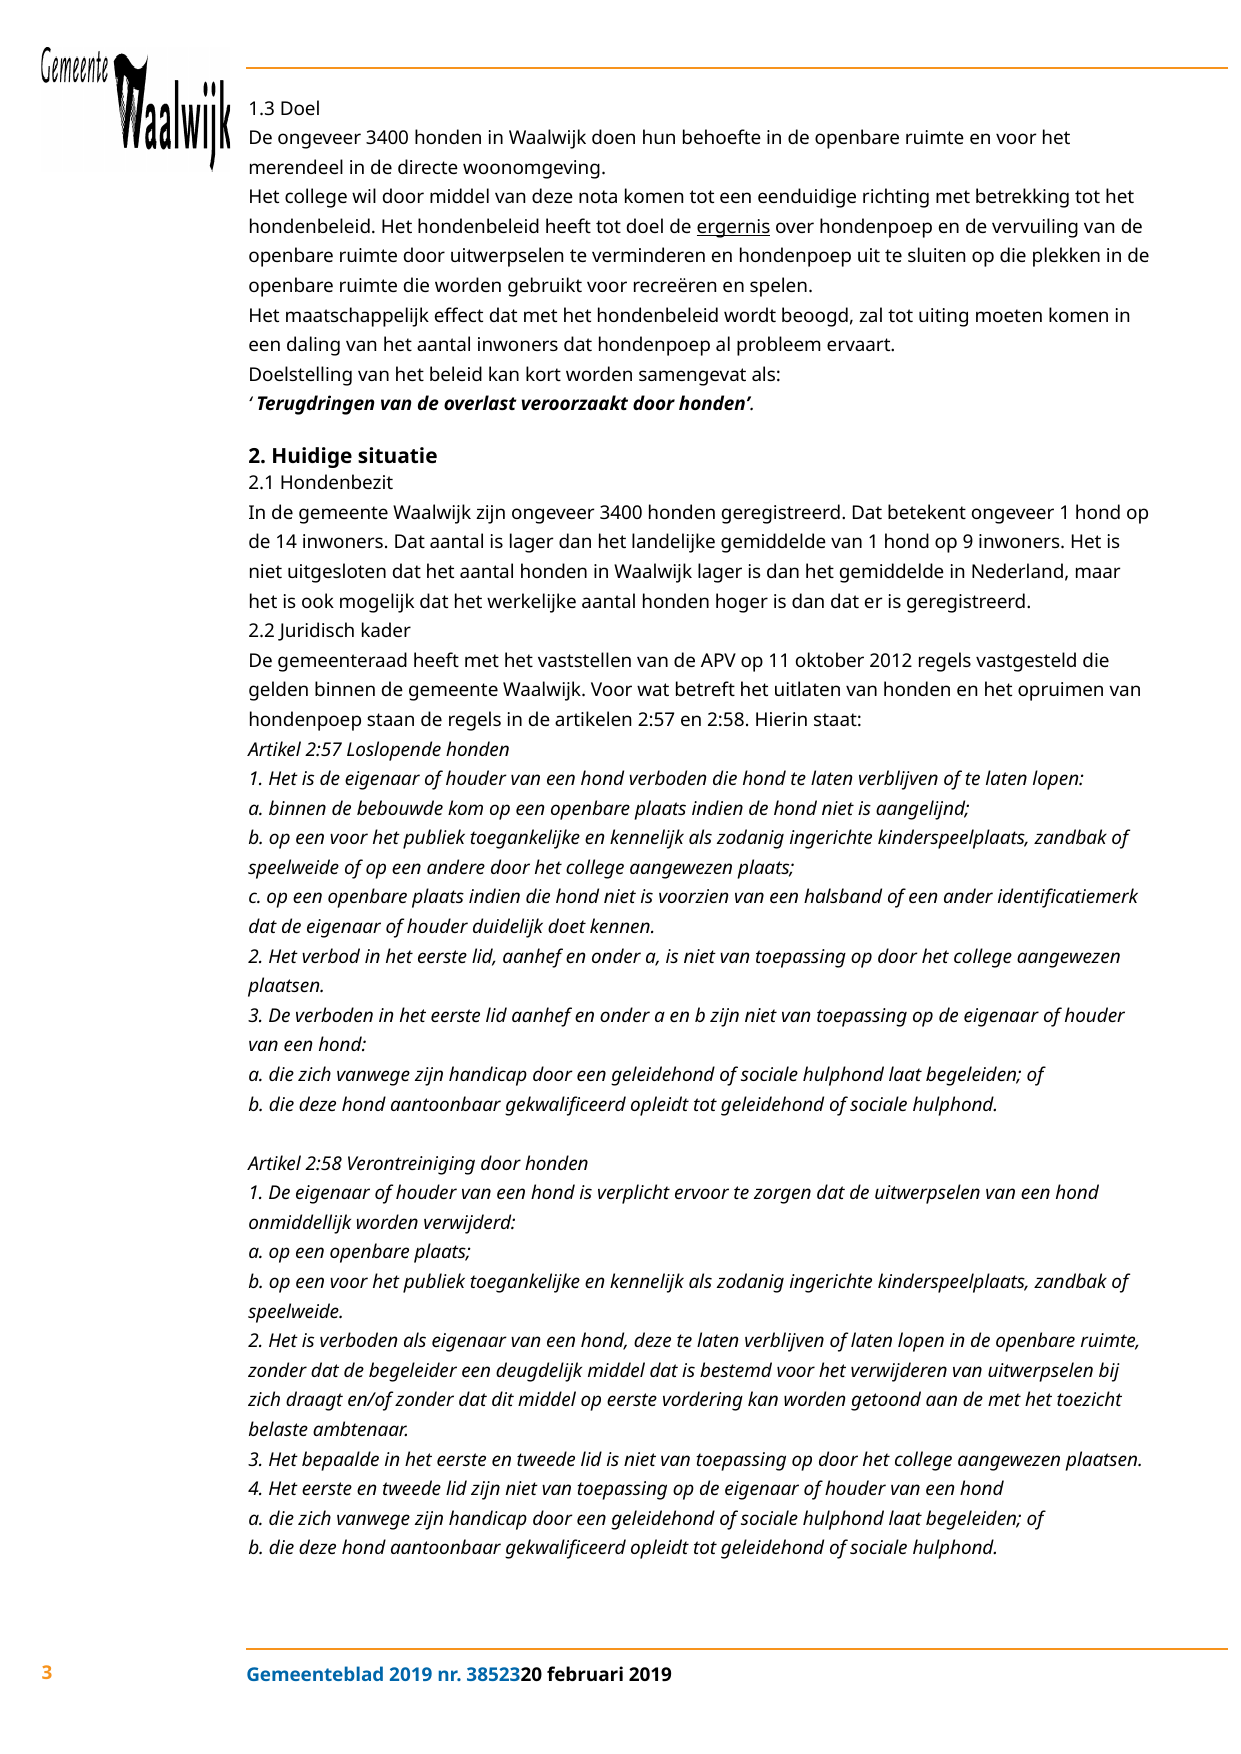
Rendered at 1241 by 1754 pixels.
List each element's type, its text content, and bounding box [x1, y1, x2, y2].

text De gemeenteraad heeft met het vaststellen van de APV op 11 oktober 2012 regels vastgesteld die gelden binnen de gemeente Waalwijk. Voor wat betreft het uitlaten van honden en het opruimen van hondenpoep staan de regels in de artikelen 2:57 en 2:58. Hierin staat: [248, 647, 1152, 732]
text a. die zich vanwege zijn handicap door een geleidehond of sociale hulphond laat begeleiden; of [248, 1061, 1152, 1087]
text b. die deze hond aantoonbaar gekwalificeerd opleidt tot geleidehond of sociale hulphond. [248, 1091, 1152, 1116]
text 1. Het is de eigenaar of houder van een hond verboden die hond te laten verblijven of te laten lopen: [248, 765, 1152, 791]
text 2. Huidige situatie [248, 441, 1152, 469]
text 2.1 Hondenbezit [248, 469, 1152, 495]
text 2. Het verbod in het eerste lid, aanhef en onder a, is niet van toepassing op door het college aangewezen plaatsen. [248, 943, 1152, 998]
text ‘ Terugdringen van de overlast veroorzaakt door honden’. [248, 391, 1152, 416]
text b. die deze hond aantoonbaar gekwalificeerd opleidt tot geleidehond of sociale hulphond. [248, 1534, 1152, 1560]
text 2. Het is verboden als eigenaar van een hond, deze te laten verblijven of laten lopen in de openbare ruimte, zonder dat de begeleider een deugdelijk middel dat is bestemd voor het verwijderen van uitwerpselen bij zich draagt en/of zonder dat dit middel op eerste vordering kan worden getoond aan de met het toezicht belaste ambtenaar. [248, 1327, 1152, 1442]
text b. op een voor het publiek toegankelijke en kennelijk als zodanig ingerichte kinderspeelplaats, zandbak of speelweide. [248, 1268, 1152, 1323]
text In de gemeente Waalwijk zijn ongeveer 3400 honden geregistreerd. Dat betekent ongeveer 1 hond op de 14 inwoners. Dat aantal is lager dan het landelijke gemiddelde van 1 hond op 9 inwoners. Het is niet uitgesloten dat het aantal honden in Waalwijk lager is dan het gemiddelde in Nederland, maar het is ook mogelijk dat het werkelijke aantal honden hoger is dan dat er is geregistreerd. [248, 499, 1152, 613]
text Artikel 2:58 Verontreiniging door honden [248, 1150, 1152, 1176]
text c. op een openbare plaats indien die hond niet is voorzien van een halsband of een ander identificatiemerk dat de eigenaar of houder duidelijk doet kennen. [248, 884, 1152, 939]
text 1.3 Doel [248, 95, 1152, 121]
text a. binnen de bebouwde kom op een openbare plaats indien de hond niet is aangelijnd; [248, 795, 1152, 821]
text 3. Het bepaalde in het eerste en tweede lid is niet van toepassing op door het college aangewezen plaatsen. [248, 1446, 1152, 1471]
text Doelstelling van het beleid kan kort worden samengevat als: [248, 361, 1152, 387]
text Artikel 2:57 Loslopende honden [248, 736, 1152, 761]
text 3. De verboden in het eerste lid aanhef en onder a en b zijn niet van toepassing op de eigenaar of houder van een hond: [248, 1002, 1152, 1057]
text Het college wil door middel van deze nota komen tot een eenduidige richting met betrekking tot het hondenbeleid. Het hondenbeleid heeft tot doel de ergernis over hondenpoep en de vervuiling van de openbare ruimte door uitwerpselen te verminderen en hondenpoep uit te sluiten op die plekken in de openbare ruimte die worden gebruikt voor recreëren en spelen. [248, 183, 1152, 298]
text De ongeveer 3400 honden in Waalwijk doen hun behoefte in de openbare ruimte en voor het merendeel in de directe woonomgeving. [248, 124, 1152, 180]
text 2.2 Juridisch kader [248, 617, 1152, 643]
text a. die zich vanwege zijn handicap door een geleidehond of sociale hulphond laat begeleiden; of [248, 1505, 1152, 1531]
text b. op een voor het publiek toegankelijke en kennelijk als zodanig ingerichte kinderspeelplaats, zandbak of speelweide of op een andere door het college aangewezen plaats; [248, 824, 1152, 880]
text 4. Het eerste en tweede lid zijn niet van toepassing op de eigenaar of houder van een hond [248, 1475, 1152, 1501]
text Het maatschappelijk effect dat met het hondenbeleid wordt beoogd, zal tot uiting moeten komen in een daling van het aantal inwoners dat hondenpoep al probleem ervaart. [248, 302, 1152, 357]
text a. op een openbare plaats; [248, 1239, 1152, 1264]
picture [41, 47, 231, 172]
text 1. De eigenaar of houder van een hond is verplicht ervoor te zorgen dat de uitwerpselen van een hond onmiddellijk worden verwijderd: [248, 1179, 1152, 1235]
